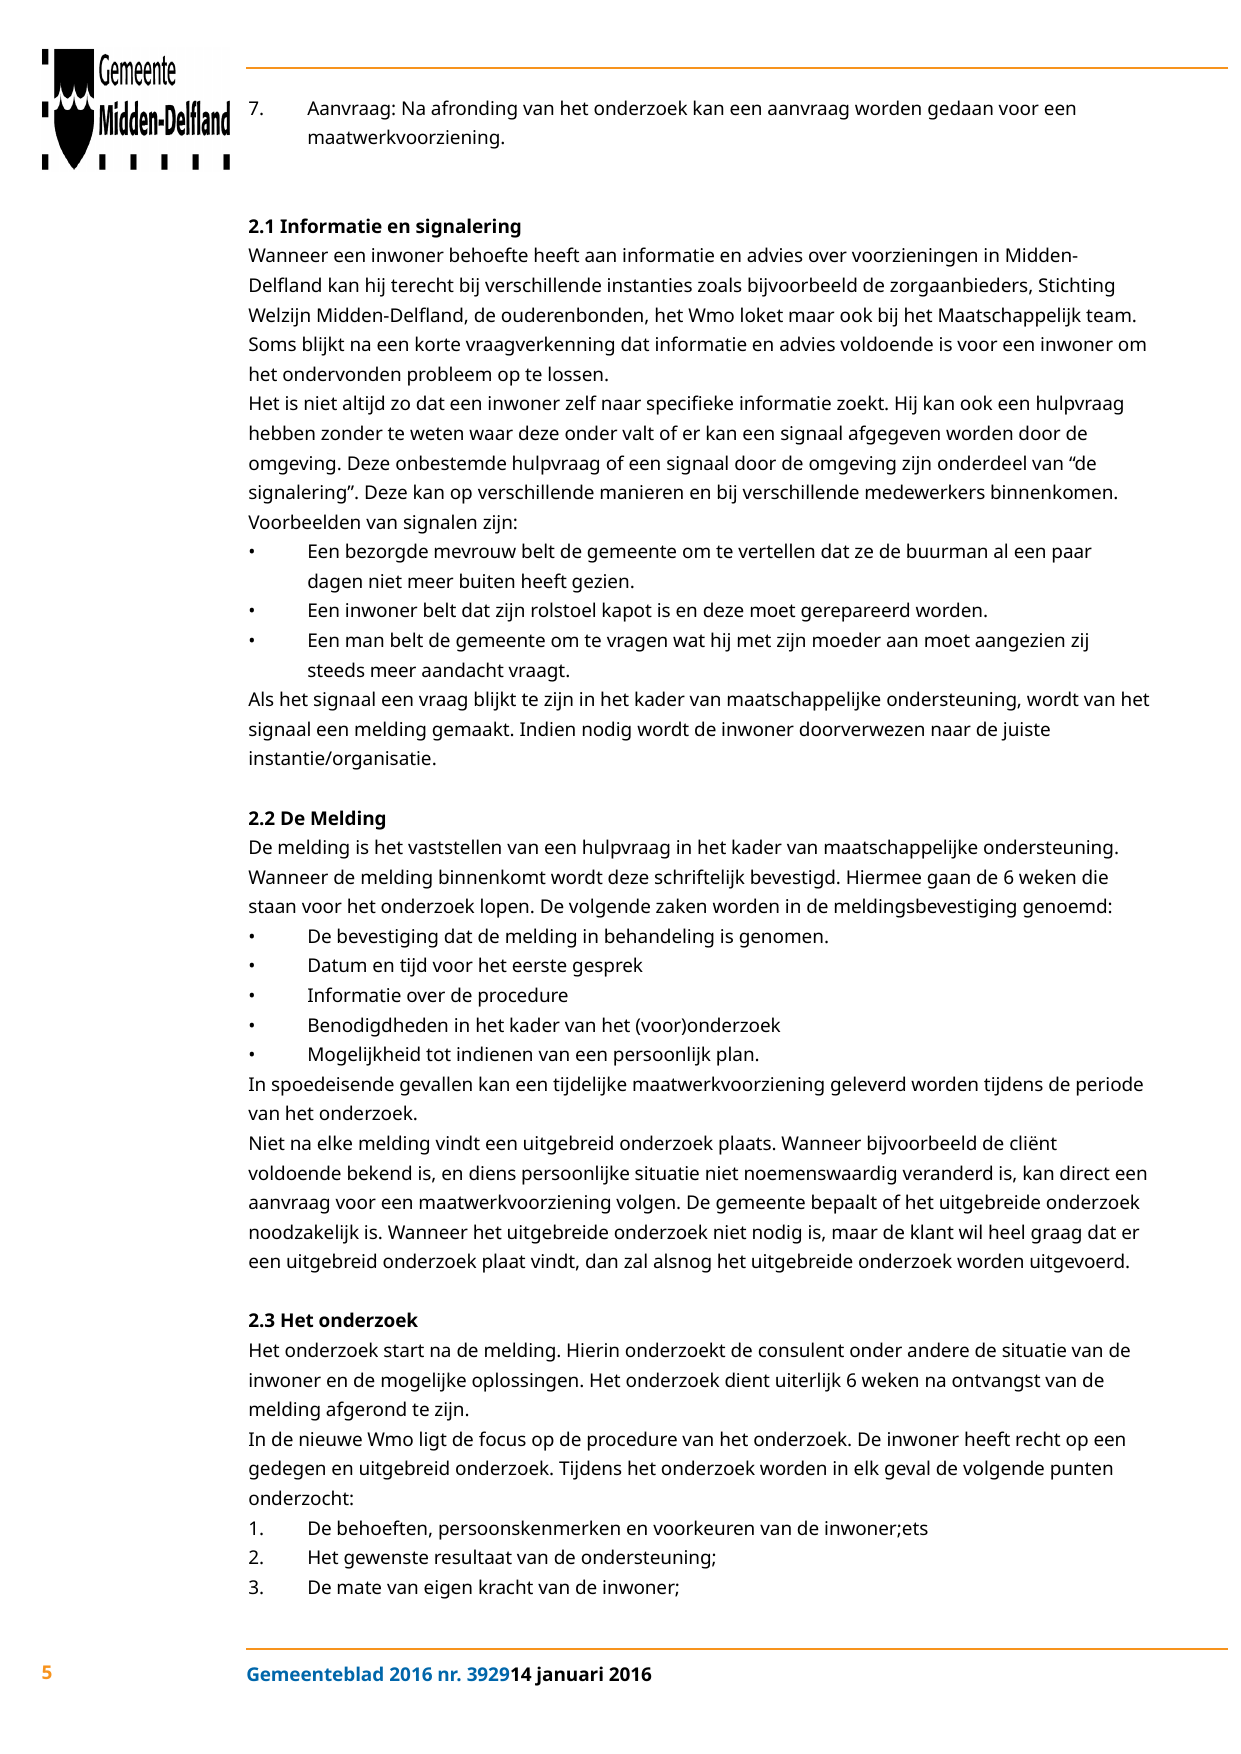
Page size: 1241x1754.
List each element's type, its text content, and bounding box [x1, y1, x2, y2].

text In de nieuwe Wmo ligt de focus op de procedure van het onderzoek. De inwoner heeft recht op een gedegen en uitgebreid onderzoek. Tijdens het onderzoek worden in elk geval de volgende punten onderzocht: [248, 1426, 1152, 1511]
text In spoedeisende gevallen kan een tijdelijke maatwerkvoorziening geleverd worden tijdens de periode van het onderzoek. [248, 1071, 1152, 1126]
list Benodigdheden in het kader van het (voor)onderzoek [248, 1012, 1152, 1038]
list Informatie over de procedure [248, 982, 1152, 1008]
list De behoeften, persoonskenmerken en voorkeuren van de inwoner;ets [248, 1515, 1152, 1541]
text Het is niet altijd zo dat een inwoner zelf naar specifieke informatie zoekt. Hij kan ook een hulpvraag hebben zonder te weten waar deze onder valt of er kan een signaal afgegeven worden door de omgeving. Deze onbestemde hulpvraag of een signaal door de omgeving zijn onderdeel van “de signalering”. Deze kan op verschillende manieren en bij verschillende medewerkers binnenkomen. Voorbeelden van signalen zijn: [248, 391, 1152, 535]
text De melding is het vaststellen van een hulpvraag in het kader van maatschappelijke ondersteuning. Wanneer de melding binnenkomt wordt deze schriftelijk bevestigd. Hiermee gaan de 6 weken die staan voor het onderzoek lopen. De volgende zaken worden in de meldingsbevestiging genoemd: [248, 834, 1152, 919]
text Het onderzoek start na de melding. Hierin onderzoekt de consulent onder andere de situatie van de inwoner en de mogelijke oplossingen. Het onderzoek dient uiterlijk 6 weken na ontvangst van de melding afgerond te zijn. [248, 1337, 1152, 1422]
list Een inwoner belt dat zijn rolstoel kapot is en deze moet gerepareerd worden. [248, 598, 1152, 623]
text 2.3 Het onderzoek [248, 1308, 1152, 1333]
text 2.2 De Melding [248, 805, 1152, 831]
text Als het signaal een vraag blijkt te zijn in het kader van maatschappelijke ondersteuning, wordt van het signaal een melding gemaakt. Indien nodig wordt de inwoner doorverwezen naar de juiste instantie/organisatie. [248, 686, 1152, 771]
text Niet na elke melding vindt een uitgebreid onderzoek plaats. Wanneer bijvoorbeeld de cliënt voldoende bekend is, en diens persoonlijke situatie niet noemenswaardig veranderd is, kan direct een aanvraag voor een maatwerkvoorziening volgen. De gemeente bepaalt of het uitgebreide onderzoek noodzakelijk is. Wanneer het uitgebreide onderzoek niet nodig is, maar de klant wil heel graag dat er een uitgebreid onderzoek plaat vindt, dan zal alsnog het uitgebreide onderzoek worden uitgevoerd. [248, 1130, 1152, 1274]
list Het gewenste resultaat van de ondersteuning; [248, 1544, 1152, 1570]
list Aanvraag: Na afronding van het onderzoek kan een aanvraag worden gedaan voor een maatwerkvoorziening. [248, 95, 1152, 150]
text Wanneer een inwoner behoefte heeft aan informatie en advies over voorzieningen in Midden-Delfland kan hij terecht bij verschillende instanties zoals bijvoorbeeld de zorgaanbieders, Stichting Welzijn Midden-Delfland, de ouderenbonden, het Wmo loket maar ook bij het Maatschappelijk team. Soms blijkt na een korte vraagverkenning dat informatie en advies voldoende is voor een inwoner om het ondervonden probleem op te lossen. [248, 243, 1152, 387]
picture [41, 47, 231, 172]
list De bevestiging dat de melding in behandeling is genomen. [248, 923, 1152, 949]
text 2.1 Informatie en signalering [248, 213, 1152, 239]
list Mogelijkheid tot indienen van een persoonlijk plan. [248, 1041, 1152, 1067]
list Een bezorgde mevrouw belt de gemeente om te vertellen dat ze de buurman al een paar dagen niet meer buiten heeft gezien. [248, 538, 1152, 594]
list Datum en tijd voor het eerste gesprek [248, 953, 1152, 978]
list De mate van eigen kracht van de inwoner; [248, 1574, 1152, 1600]
list Een man belt de gemeente om te vragen wat hij met zijn moeder aan moet aangezien zij steeds meer aandacht vraagt. [248, 627, 1152, 683]
